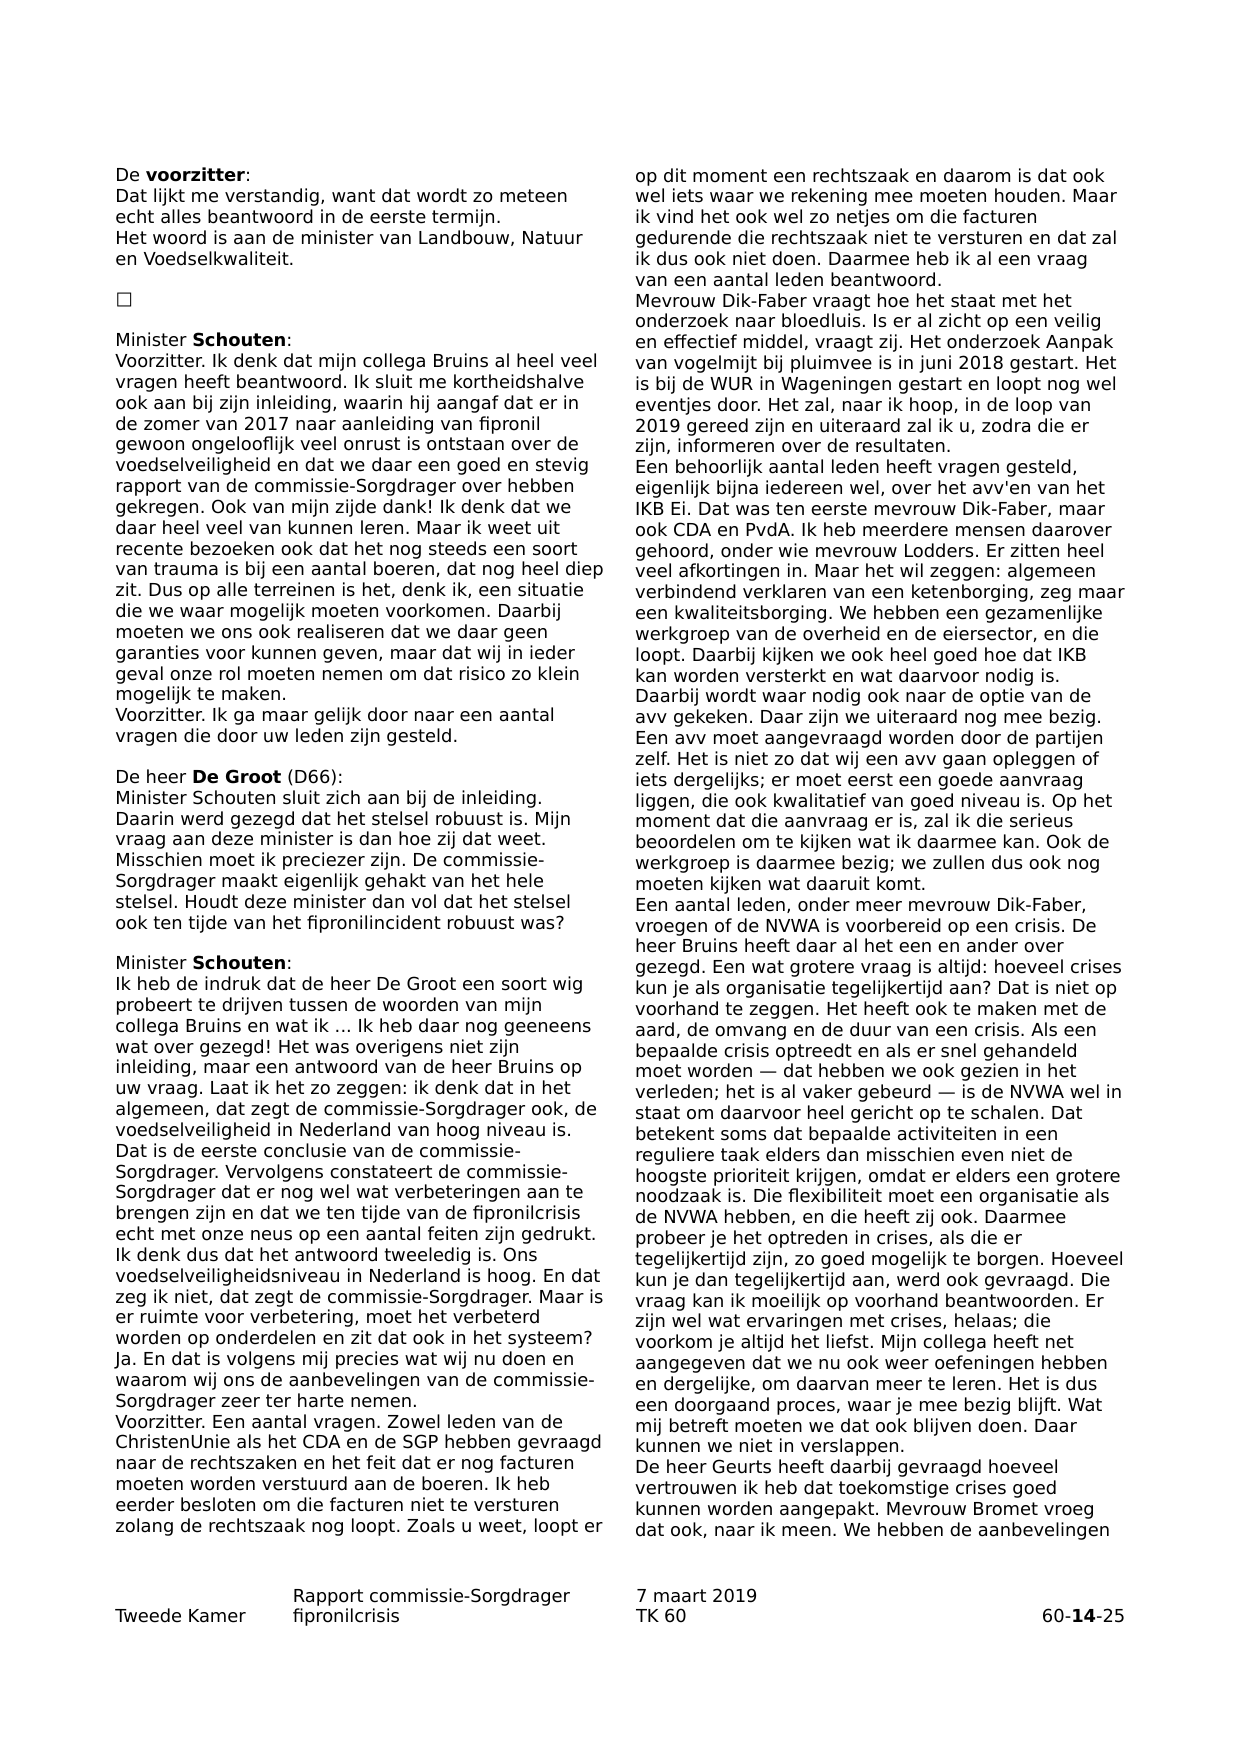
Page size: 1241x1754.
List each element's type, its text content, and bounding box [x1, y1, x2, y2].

text Voorzitter. Ik denk dat mijn collega Bruins al heel veel vragen heeft beantwoord. Ik sluit me kortheidshalve ook aan bij zijn inleiding, waarin hij aangaf dat er in de zomer van 2017 naar aanleiding van fipronil gewoon ongelooflijk veel onrust is ontstaan over de voedselveiligheid en dat we daar een goed en stevig rapport van de commissie-Sorgdrager over hebben gekregen. Ook van mijn zijde dank! Ik denk dat we daar heel veel van kunnen leren. Maar ik weet uit recente bezoeken ook dat het nog steeds een soort van trauma is bij een aantal boeren, dat nog heel diep zit. Dus op alle terreinen is het, denk ik, een situatie die we waar mogelijk moeten voorkomen. Daarbij moeten we ons ook realiseren dat we daar geen garanties voor kunnen geven, maar dat wij in ieder geval onze rol moeten nemen om dat risico zo klein mogelijk te maken. [115, 351, 605, 705]
text Ik heb de indruk dat de heer De Groot een soort wig probeert te drijven tussen de woorden van mijn collega Bruins en wat ik ... Ik heb daar nog geeneens wat over gezegd! Het was overigens niet zijn inleiding, maar een antwoord van de heer Bruins op uw vraag. Laat ik het zo zeggen: ik denk dat in het algemeen, dat zegt de commissie-Sorgdrager ook, de voedselveiligheid in Nederland van hoog niveau is. Dat is de eerste conclusie van de commissie-Sorgdrager. Vervolgens constateert de commissie-Sorgdrager dat er nog wel wat verbeteringen aan te brengen zijn en dat we ten tijde van de fipronilcrisis echt met onze neus op een aantal feiten zijn gedrukt. Ik denk dus dat het antwoord tweeledig is. Ons voedselveiligheidsniveau in Nederland is hoog. En dat zeg ik niet, dat zegt de commissie-Sorgdrager. Maar is er ruimte voor verbetering, moet het verbeterd worden op onderdelen en zit dat ook in het systeem? Ja. En dat is volgens mij precies wat wij nu doen en waarom wij ons de aanbevelingen van de commissie-Sorgdrager zeer ter harte nemen. [115, 974, 605, 1411]
text De heer De Groot (D66): [115, 767, 605, 787]
text Minister Schouten: [115, 953, 605, 974]
text Voorzitter. Een aantal vragen. Zowel leden van de ChristenUnie als het CDA en de SGP hebben gevraagd naar de rechtszaken en het feit dat er nog facturen moeten worden verstuurd aan de boeren. Ik heb eerder besloten om die facturen niet te versturen zolang de rechtszaak nog loopt. Zoals u weet, loopt er [115, 1411, 605, 1536]
text Een behoorlijk aantal leden heeft vragen gesteld, eigenlijk bijna iedereen wel, over het avv'en van het IKB Ei. Dat was ten eerste mevrouw Dik-Faber, maar ook CDA en PvdA. Ik heb meerdere mensen daarover gehoord, onder wie mevrouw Lodders. Er zitten heel veel afkortingen in. Maar het wil zeggen: algemeen verbindend verklaren van een ketenborging, zeg maar een kwaliteitsborging. We hebben een gezamenlijke werkgroep van de overheid en de eiersector, en die loopt. Daarbij kijken we ook heel goed hoe dat IKB kan worden versterkt en wat daarvoor nodig is. Daarbij wordt waar nodig ook naar de optie van de avv gekeken. Daar zijn we uiteraard nog mee bezig. Een avv moet aangevraagd worden door de partijen zelf. Het is niet zo dat wij een avv gaan opleggen of iets dergelijks; er moet eerst een goede aanvraag liggen, die ook kwalitatief van goed niveau is. Op het moment dat die aanvraag er is, zal ik die serieus beoordelen om te kijken wat ik daarmee kan. Ook de werkgroep is daarmee bezig; we zullen dus ook nog moeten kijken wat daaruit komt. [635, 457, 1125, 894]
text Minister Schouten sluit zich aan bij de inleiding. Daarin werd gezegd dat het stelsel robuust is. Mijn vraag aan deze minister is dan hoe zij dat weet. Misschien moet ik preciezer zijn. De commissie-Sorgdrager maakt eigenlijk gehakt van het hele stelsel. Houdt deze minister dan vol dat het stelsel ook ten tijde van het fipronilincident robuust was? [115, 787, 605, 933]
text Een aantal leden, onder meer mevrouw Dik-Faber, vroegen of de NVWA is voorbereid op een crisis. De heer Bruins heeft daar al het een en ander over gezegd. Een wat grotere vraag is altijd: hoeveel crises kun je als organisatie tegelijkertijd aan? Dat is niet op voorhand te zeggen. Het heeft ook te maken met de aard, de omvang en de duur van een crisis. Als een bepaalde crisis optreedt en als er snel gehandeld moet worden — dat hebben we ook gezien in het verleden; het is al vaker gebeurd — is de NVWA wel in staat om daarvoor heel gericht op te schalen. Dat betekent soms dat bepaalde activiteiten in een reguliere taak elders dan misschien even niet de hoogste prioriteit krijgen, omdat er elders een grotere noodzaak is. Die flexibiliteit moet een organisatie als de NVWA hebben, en die heeft zij ook. Daarmee probeer je het optreden in crises, als die er tegelijkertijd zijn, zo goed mogelijk te borgen. Hoeveel kun je dan tegelijkertijd aan, werd ook gevraagd. Die vraag kan ik moeilijk op voorhand beantwoorden. Er zijn wel wat ervaringen met crises, helaas; die voorkom je altijd het liefst. Mijn collega heeft net aangegeven dat we nu ook weer oefeningen hebben en dergelijke, om daarvan meer te leren. Het is dus een doorgaand proces, waar je mee bezig blijft. Wat mij betreft moeten we dat ook blijven doen. Daar kunnen we niet in verslappen. [635, 894, 1125, 1457]
text Voorzitter. Ik ga maar gelijk door naar een aantal vragen die door uw leden zijn gesteld. [115, 705, 605, 747]
text Dat lijkt me verstandig, want dat wordt zo meteen echt alles beantwoord in de eerste termijn. [115, 186, 605, 228]
text De heer Geurts heeft daarbij gevraagd hoeveel vertrouwen ik heb dat toekomstige crises goed kunnen worden aangepakt. Mevrouw Bromet vroeg dat ook, naar ik meen. We hebben de aanbevelingen [635, 1457, 1125, 1540]
text Mevrouw Dik-Faber vraagt hoe het staat met het onderzoek naar bloedluis. Is er al zicht op een veilig en effectief middel, vraagt zij. Het onderzoek Aanpak van vogelmijt bij pluimvee is in juni 2018 gestart. Het is bij de WUR in Wageningen gestart en loopt nog wel eventjes door. Het zal, naar ik hoop, in de loop van 2019 gereed zijn en uiteraard zal ik u, zodra die er zijn, informeren over de resultaten. [635, 290, 1125, 457]
text op dit moment een rechtszaak en daarom is dat ook wel iets waar we rekening mee moeten houden. Maar ik vind het ook wel zo netjes om die facturen gedurende die rechtszaak niet te versturen en dat zal ik dus ook niet doen. Daarmee heb ik al een vraag van een aantal leden beantwoord. [635, 165, 1125, 290]
text ⬜ [115, 289, 605, 310]
text Het woord is aan de minister van Landbouw, Natuur en Voedselkwaliteit. [115, 228, 605, 269]
text Minister Schouten: [115, 330, 605, 351]
text De voorzitter: [115, 165, 605, 186]
